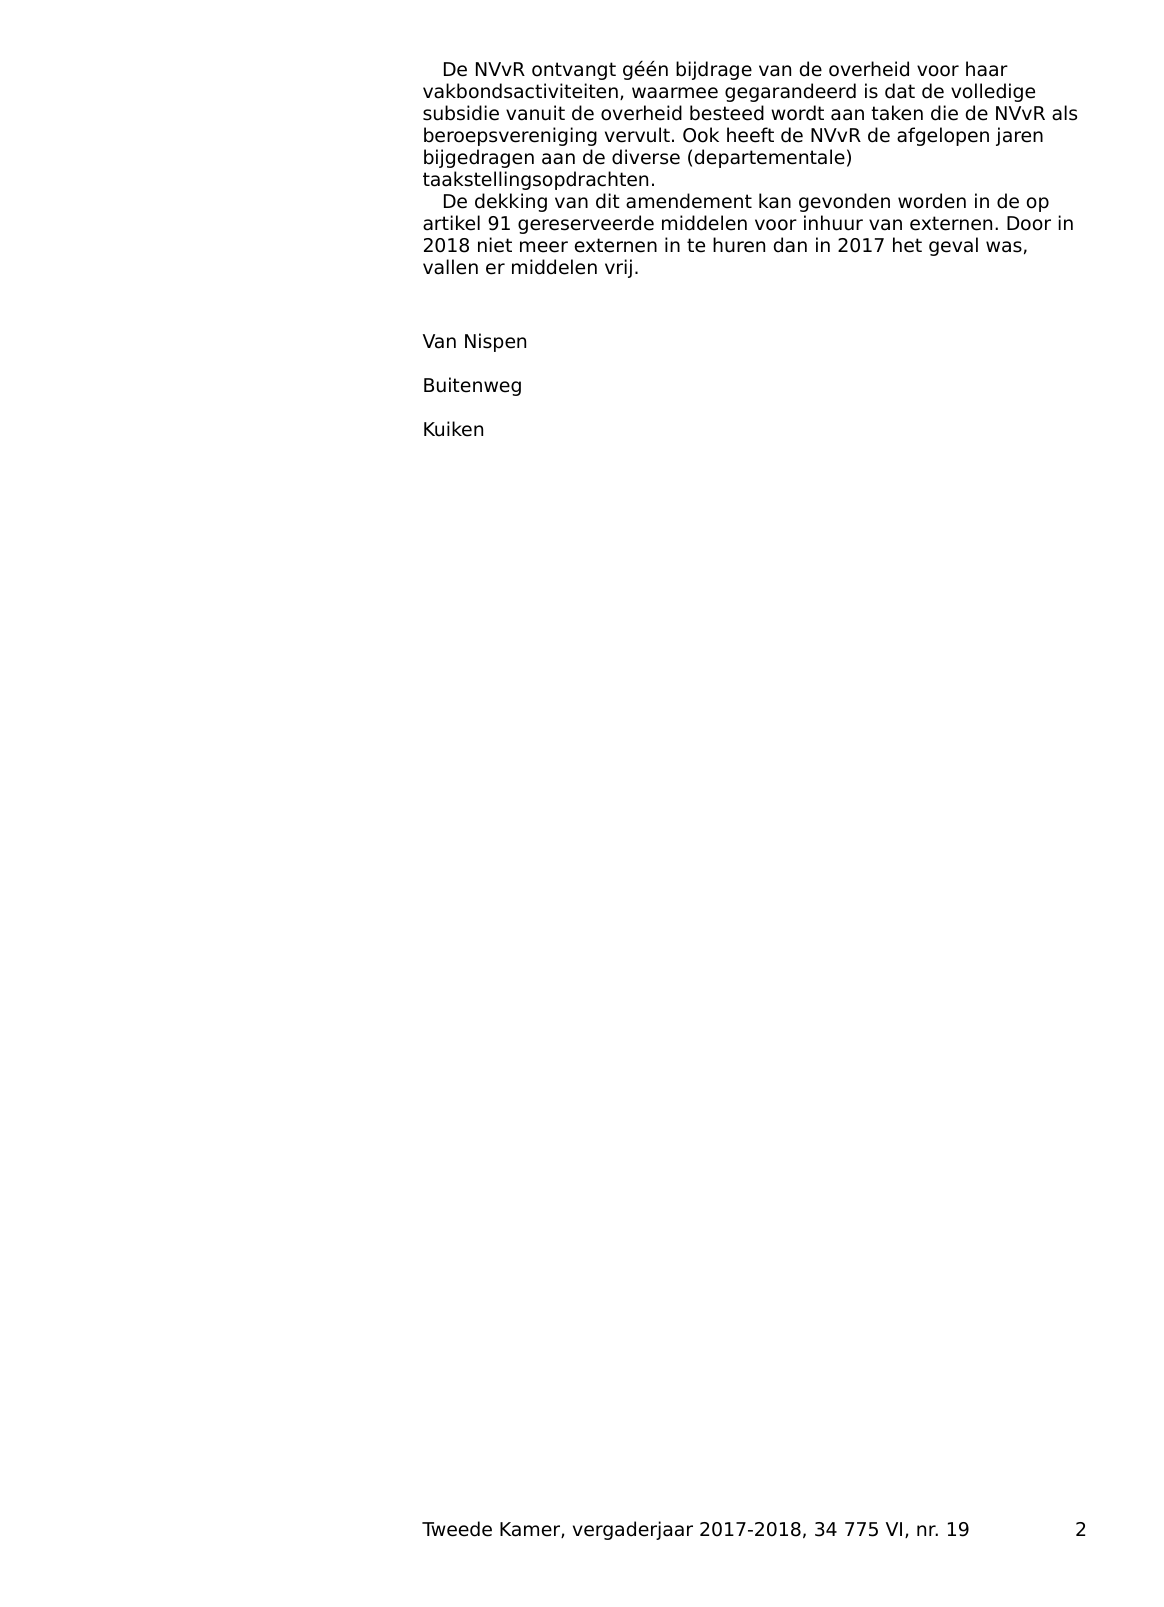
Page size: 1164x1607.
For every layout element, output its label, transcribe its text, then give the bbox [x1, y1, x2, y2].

text Van Nispen Buitenweg Kuiken [422, 309, 1087, 441]
text De NVvR ontvangt géén bijdrage van de overheid voor haar vakbondsactiviteiten, waarmee gegarandeerd is dat de volledige subsidie vanuit de overheid besteed wordt aan taken die de NVvR als beroepsvereniging vervult. Ook heeft de NVvR de afgelopen jaren bijgedragen aan de diverse (departementale) taakstellingsopdrachten. [422, 59, 1087, 191]
text De dekking van dit amendement kan gevonden worden in de op artikel 91 gereserveerde middelen voor inhuur van externen. Door in 2018 niet meer externen in te huren dan in 2017 het geval was, vallen er middelen vrij. [422, 191, 1087, 279]
